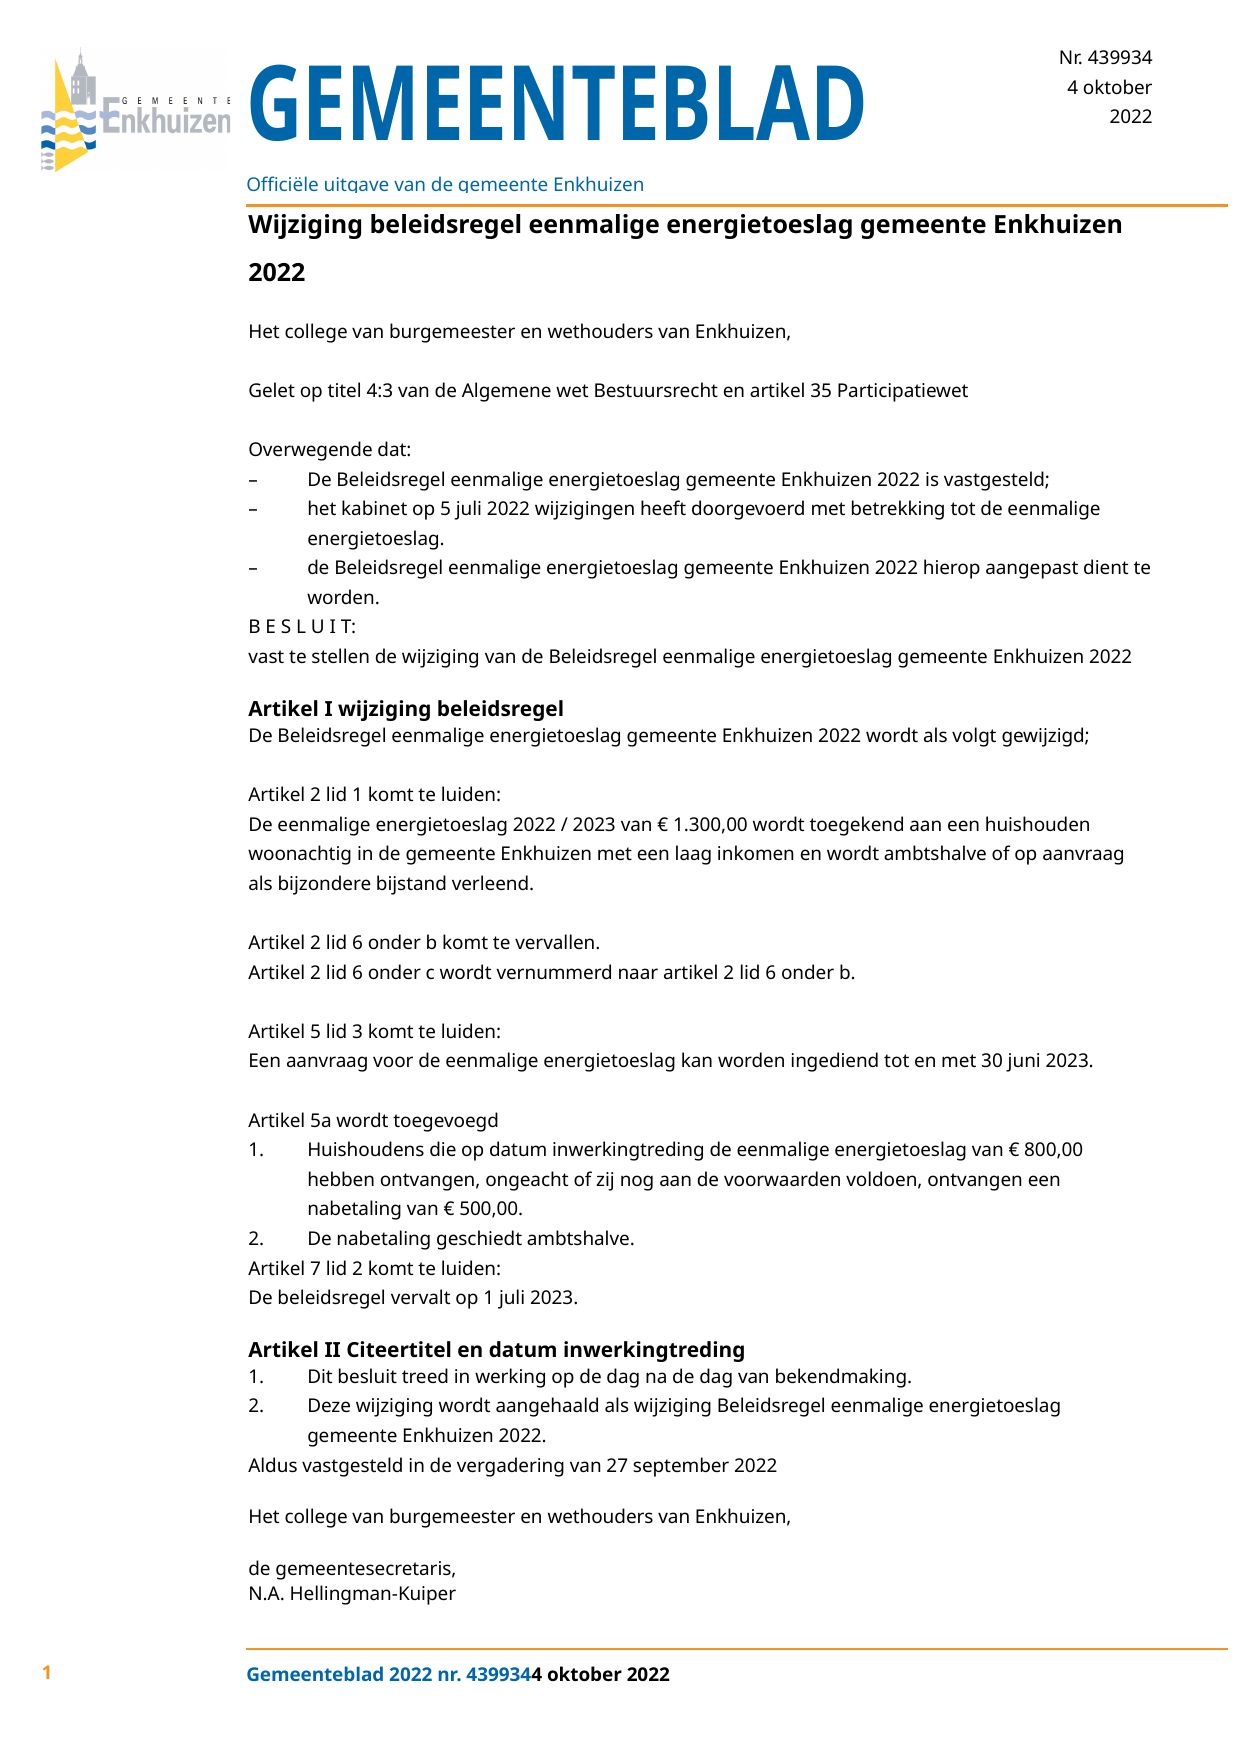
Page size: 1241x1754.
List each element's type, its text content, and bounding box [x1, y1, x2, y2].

list De nabetaling geschiedt ambtshalve. [248, 1225, 1152, 1251]
list Deze wijziging wordt aangehaald als wijziging Beleidsregel eenmalige energietoeslag gemeente Enkhuizen 2022. [248, 1393, 1152, 1448]
text De Beleidsregel eenmalige energietoeslag gemeente Enkhuizen 2022 wordt als volgt gewijzigd; [248, 722, 1152, 748]
list de Beleidsregel eenmalige energietoeslag gemeente Enkhuizen 2022 hierop aangepast dient te worden. [248, 554, 1152, 610]
text Het college van burgemeester en wethouders van Enkhuizen, [248, 318, 1152, 344]
text B E S L U I T: [248, 614, 1152, 639]
list De Beleidsregel eenmalige energietoeslag gemeente Enkhuizen 2022 is vastgesteld; [248, 466, 1152, 492]
text Artikel 2 lid 6 onder c wordt vernummerd naar artikel 2 lid 6 onder b. [248, 959, 1152, 984]
picture [41, 47, 231, 172]
text De eenmalige energietoeslag 2022 / 2023 van € 1.300,00 wordt toegekend aan een huishouden woonachtig in de gemeente Enkhuizen met een laag inkomen en wordt ambtshalve of op aanvraag als bijzondere bijstand verleend. [248, 811, 1152, 896]
text Wijziging beleidsregel eenmalige energietoeslag gemeente Enkhuizen 2022 [248, 207, 1152, 288]
text De beleidsregel vervalt op 1 juli 2023. [248, 1284, 1152, 1310]
list Dit besluit treed in werking op de dag na de dag van bekendmaking. [248, 1363, 1152, 1389]
list Huishoudens die op datum inwerkingtreding de eenmalige energietoeslag van € 800,00 hebben ontvangen, ongeacht of zij nog aan de voorwaarden voldoen, ontvangen een nabetaling van € 500,00. [248, 1136, 1152, 1221]
text Artikel 2 lid 1 komt te luiden: [248, 781, 1152, 807]
text Het college van burgemeester en wethouders van Enkhuizen, [248, 1503, 1152, 1529]
text Artikel I wijziging beleidsregel [248, 694, 1152, 722]
text Een aanvraag voor de eenmalige energietoeslag kan worden ingediend tot en met 30 juni 2023. [248, 1048, 1152, 1073]
text Artikel 2 lid 6 onder b komt te vervallen. [248, 929, 1152, 955]
text Overwegende dat: [248, 436, 1152, 462]
text Artikel 5 lid 3 komt te luiden: [248, 1018, 1152, 1044]
list het kabinet op 5 juli 2022 wijzigingen heeft doorgevoerd met betrekking tot de eenmalige energietoeslag. [248, 495, 1152, 551]
text Gelet op titel 4:3 van de Algemene wet Bestuursrecht en artikel 35 Participatiewet [248, 377, 1152, 403]
text Artikel 7 lid 2 komt te luiden: [248, 1255, 1152, 1280]
text Artikel 5a wordt toegevoegd [248, 1107, 1152, 1132]
text de gemeentesecretaris, [248, 1555, 1152, 1581]
text Aldus vastgesteld in de vergadering van 27 september 2022 [248, 1452, 1152, 1478]
text vast te stellen de wijziging van de Beleidsregel eenmalige energietoeslag gemeente Enkhuizen 2022 [248, 643, 1152, 669]
text N.A. Hellingman-Kuiper [248, 1581, 1152, 1606]
text Artikel II Citeertitel en datum inwerkingtreding [248, 1335, 1152, 1363]
